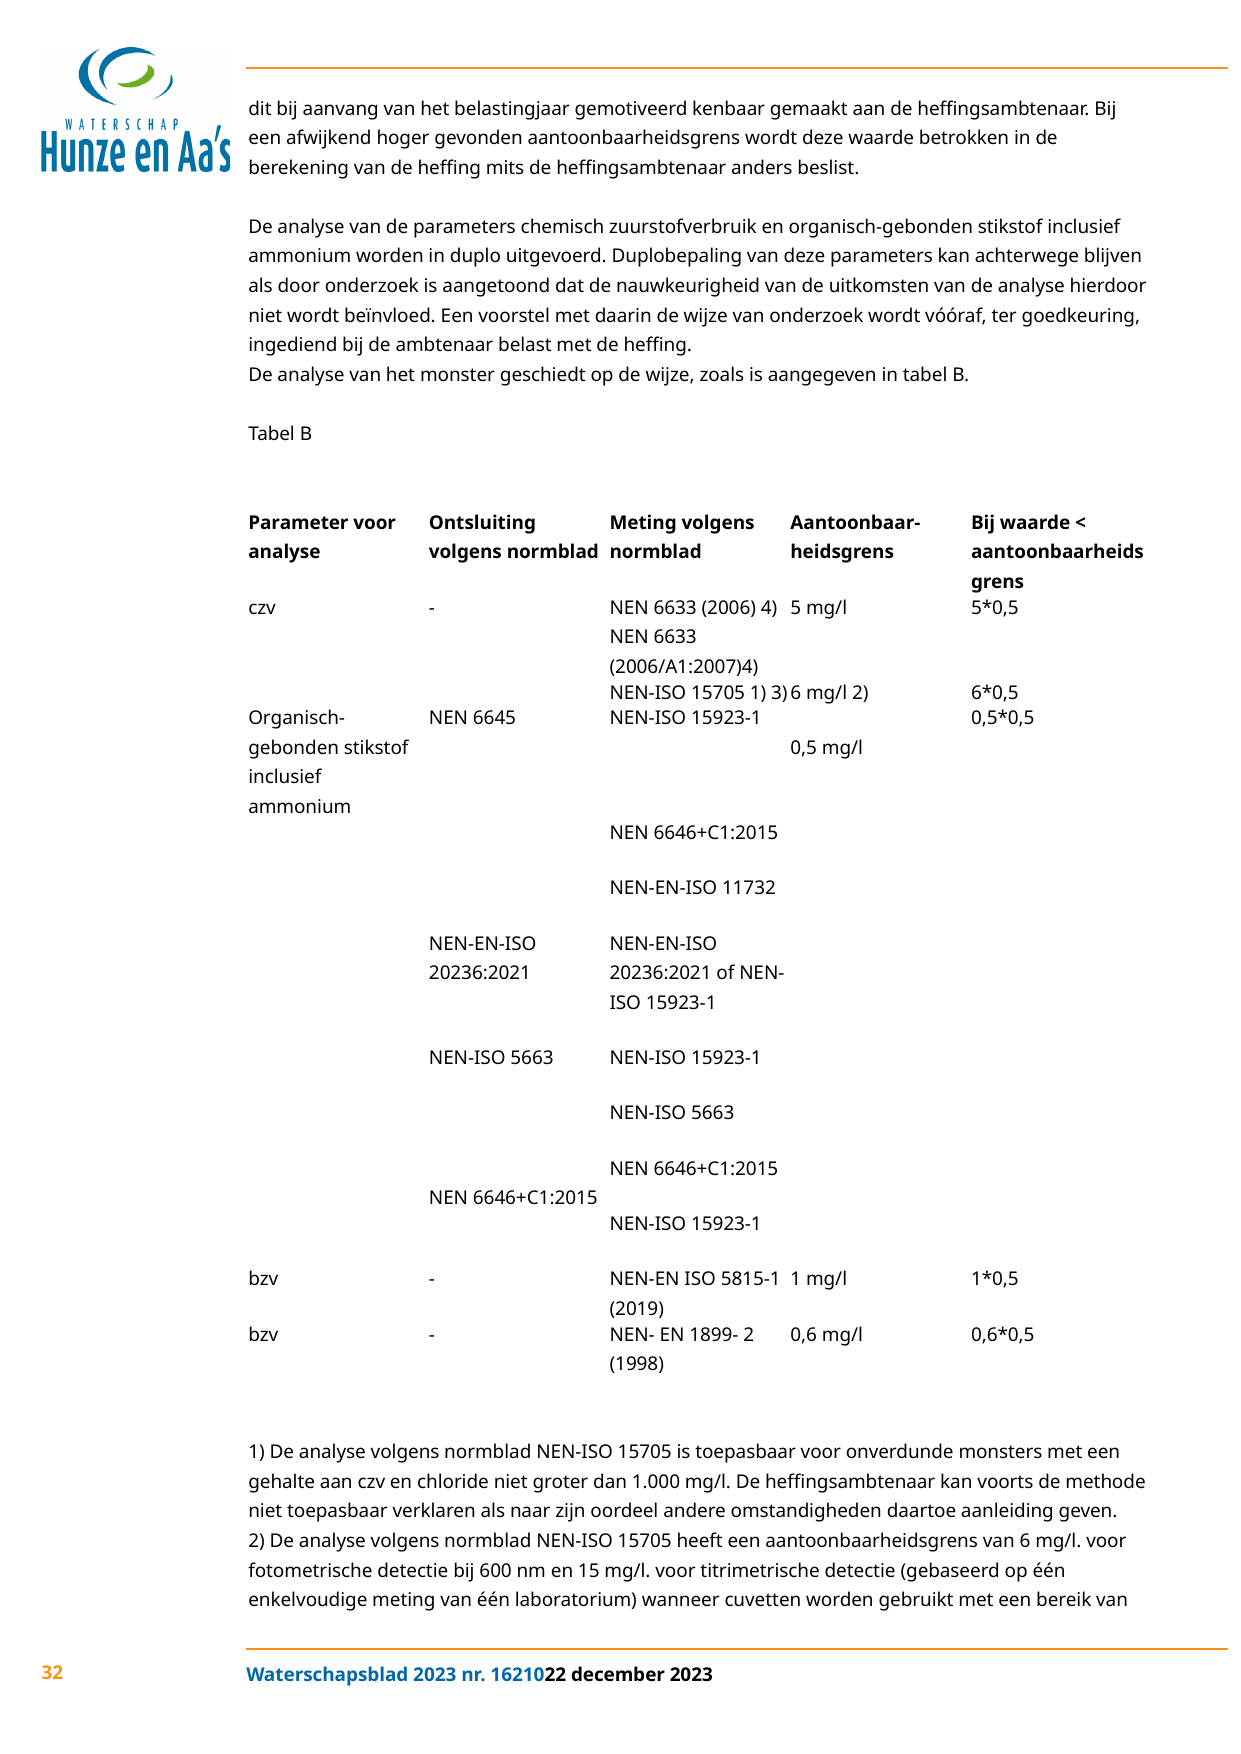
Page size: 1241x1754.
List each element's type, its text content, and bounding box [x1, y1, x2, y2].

text dit bij aanvang van het belastingjaar gemotiveerd kenbaar gemaakt aan de heffingsambtenaar. Bij een afwijkend hoger gevonden aantoonbaarheidsgrens wordt deze waarde betrokken in de berekening van de heffing mits de heffingsambtenaar anders beslist. [248, 95, 1152, 180]
table_cell [790, 874, 971, 930]
table_cell NEN-EN-ISO 20236:2021 of NEN-ISO 15923-1 [609, 930, 790, 1044]
table_cell [790, 819, 971, 874]
table_cell [248, 874, 429, 930]
table_cell NEN- EN 1899- 2 (1998) [609, 1321, 790, 1406]
table_header Bij waarde < aantoonbaarheidsgrens [971, 509, 1152, 594]
table_cell [790, 1044, 971, 1099]
table_cell - [429, 594, 609, 679]
table_cell [971, 1100, 1152, 1155]
table_cell NEN 6633 (2006) 4) NEN 6633 (2006/A1:2007)4) [609, 594, 790, 679]
table_header Ontsluiting volgens normblad [429, 509, 609, 594]
table_cell [248, 1210, 429, 1265]
table_cell [971, 1210, 1152, 1265]
table_cell 5 mg/l [790, 594, 971, 679]
table_cell - [429, 1321, 609, 1406]
table_cell [429, 874, 609, 930]
table_cell [248, 1100, 429, 1155]
table_cell NEN-ISO 15923-1 [609, 705, 790, 819]
table_cell [429, 1210, 609, 1265]
picture [226, 145, 231, 156]
text 2) De analyse volgens normblad NEN-ISO 15705 heeft een aantoonbaarheidsgrens van 6 mg/l. voor fotometrische detectie bij 600 nm en 15 mg/l. voor titrimetrische detectie (gebaseerd op één enkelvoudige meting van één laboratorium) wanneer cuvetten worden gebruikt met een bereik van [248, 1527, 1152, 1612]
table_cell NEN 6646+C1:2015 [609, 1155, 790, 1210]
table_cell NEN-EN-ISO 11732 [609, 874, 790, 930]
table_cell NEN 6645 [429, 705, 609, 819]
picture [47, 154, 51, 172]
text Tabel B [248, 420, 1152, 446]
table_cell [429, 679, 609, 704]
text De analyse van de parameters chemisch zuurstofverbruik en organisch-gebonden stikstof inclusief ammonium worden in duplo uitgevoerd. Duplobepaling van deze parameters kan achterwege blijven als door onderzoek is aangetoond dat de nauwkeurigheid van de uitkomsten van de analyse hierdoor niet wordt beïnvloed. Een voorstel met daarin de wijze van onderzoek wordt vóóraf, ter goedkeuring, ingediend bij de ambtenaar belast met de heffing. [248, 213, 1152, 357]
table_cell NEN-ISO 15923-1 [609, 1210, 790, 1265]
table_cell [790, 1155, 971, 1210]
table_cell NEN-ISO 15923-1 [609, 1044, 790, 1099]
table_cell 0,5*0,5 [971, 705, 1152, 819]
table_cell [790, 1210, 971, 1265]
table_cell [971, 930, 1152, 1044]
table_cell [248, 1155, 429, 1210]
picture [41, 47, 231, 172]
table_cell NEN-ISO 5663 [609, 1100, 790, 1155]
table_cell [248, 679, 429, 704]
table_cell [790, 1100, 971, 1155]
picture [183, 163, 191, 172]
table_cell 6*0,5 [971, 679, 1152, 704]
table_cell 0,6*0,5 [971, 1321, 1152, 1406]
table_cell czv [248, 594, 429, 679]
table_cell [971, 1155, 1152, 1210]
table_cell 0,6 mg/l [790, 1321, 971, 1406]
table_cell [248, 930, 429, 1044]
text De analyse van het monster geschiedt op de wijze, zoals is aangegeven in tabel B. [248, 361, 1152, 387]
table_header Parameter voor analyse [248, 509, 429, 594]
table_cell 5*0,5 [971, 594, 1152, 679]
table_cell [971, 874, 1152, 930]
table_cell 0,5 mg/l [790, 705, 971, 819]
table_cell [971, 1044, 1152, 1099]
table_cell bzv [248, 1321, 429, 1406]
table_cell NEN 6646+C1:2015 [429, 1155, 609, 1210]
table_cell NEN-EN ISO 5815-1 (2019) [609, 1265, 790, 1321]
table_cell [971, 819, 1152, 874]
table_cell [790, 930, 971, 1044]
table_cell 1 mg/l [790, 1265, 971, 1321]
table_cell [248, 1044, 429, 1099]
table_cell 6 mg/l 2) [790, 679, 971, 704]
table_cell NEN-ISO 5663 [429, 1044, 609, 1099]
table_cell Organisch- gebonden stikstof inclusief ammonium [248, 705, 429, 819]
table_cell - [429, 1265, 609, 1321]
table_cell [248, 819, 429, 874]
table_header Aantoonbaar- heidsgrens [790, 509, 971, 594]
table_cell NEN 6646+C1:2015 [609, 819, 790, 874]
table_header Meting volgens normblad [609, 509, 790, 594]
table_cell bzv [248, 1265, 429, 1321]
table_cell NEN-ISO 15705 1) 3) [609, 679, 790, 704]
table_cell [429, 819, 609, 874]
table_cell NEN-EN-ISO 20236:2021 [429, 930, 609, 1044]
table_cell [429, 1100, 609, 1155]
table_cell 1*0,5 [971, 1265, 1152, 1321]
text 1) De analyse volgens normblad NEN-ISO 15705 is toepasbaar voor onverdunde monsters met een gehalte aan czv en chloride niet groter dan 1.000 mg/l. De heffingsambtenaar kan voorts de methode niet toepasbaar verklaren als naar zijn oordeel andere omstandigheden daartoe aanleiding geven. [248, 1438, 1152, 1523]
